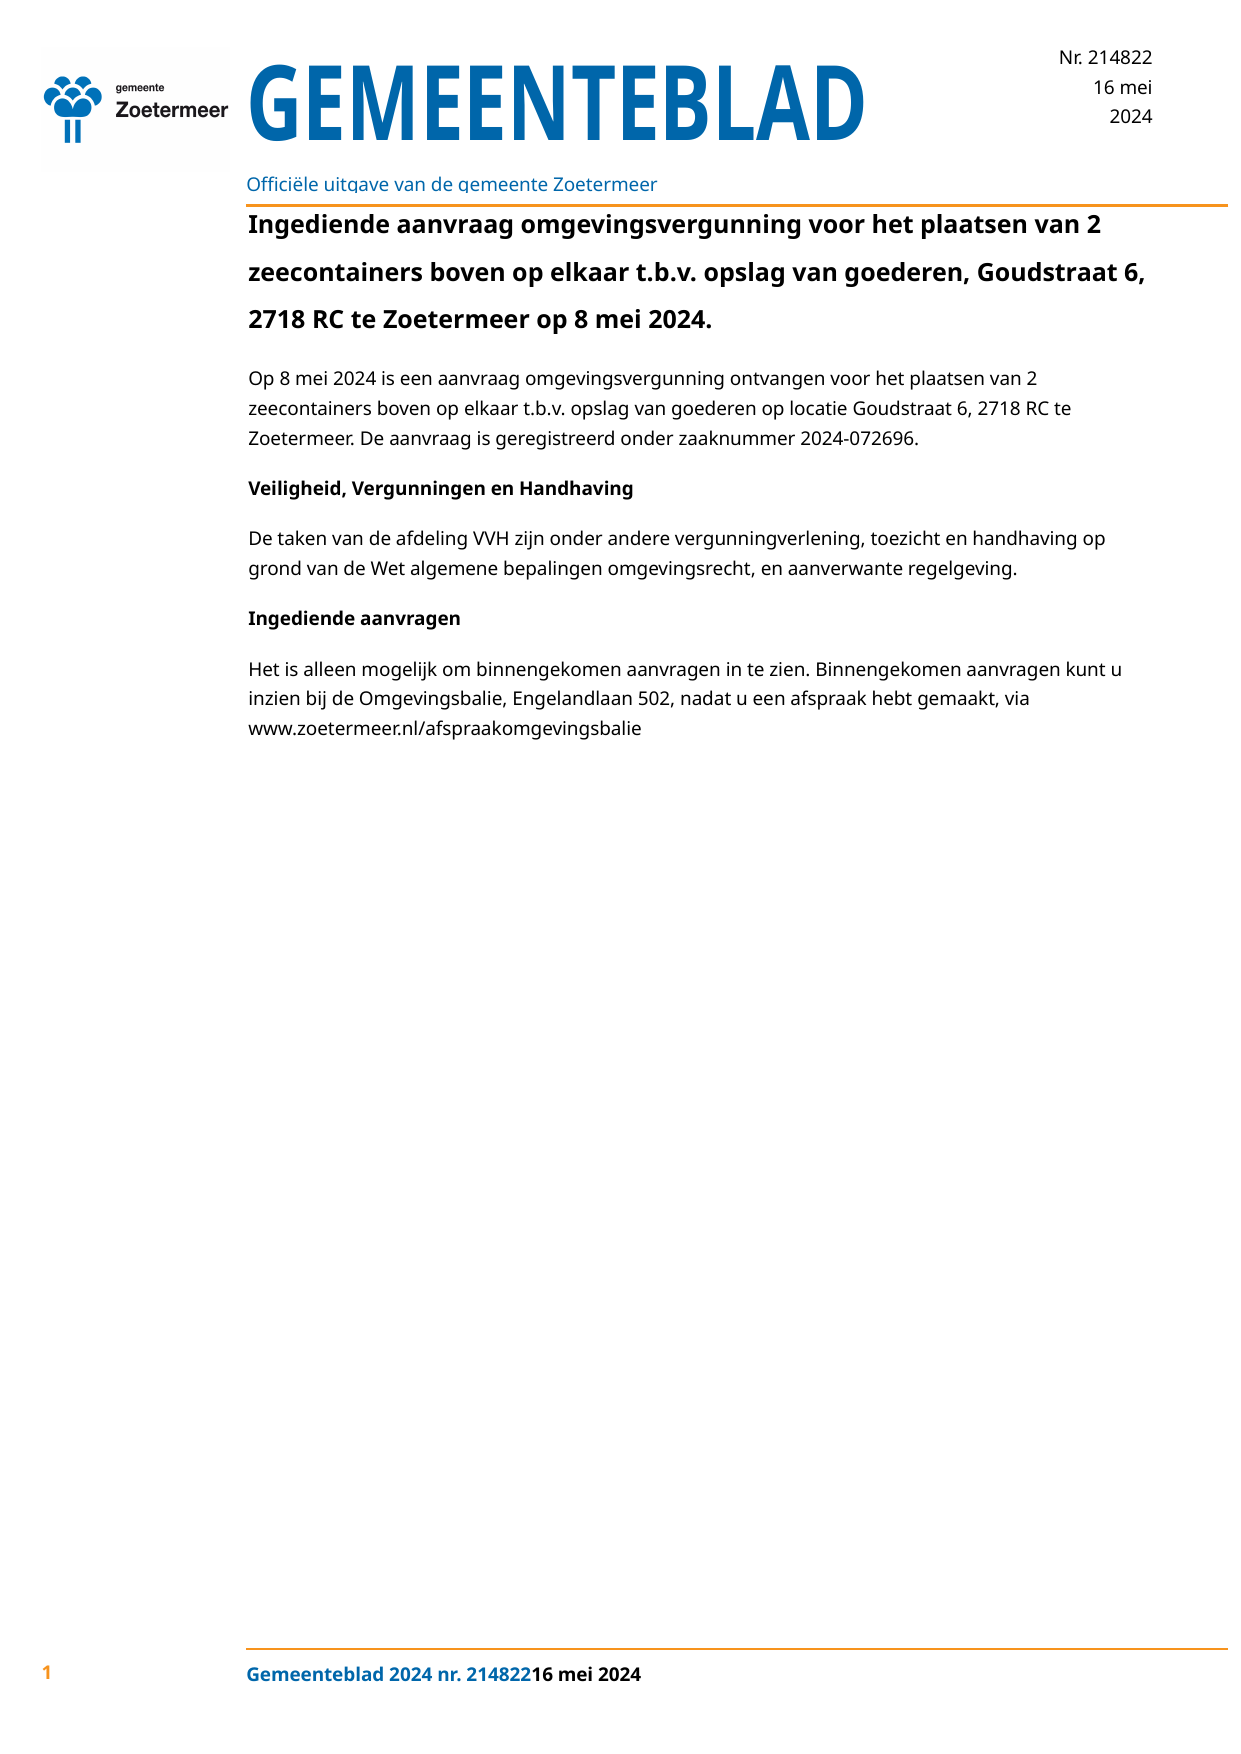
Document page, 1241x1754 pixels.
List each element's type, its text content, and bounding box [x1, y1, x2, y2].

text Op 8 mei 2024 is een aanvraag omgevingsvergunning ontvangen voor het plaatsen van 2 zeecontainers boven op elkaar t.b.v. opslag van goederen op locatie Goudstraat 6, 2718 RC te Zoetermeer. De aanvraag is geregistreerd onder zaaknummer 2024-072696. [248, 366, 1152, 450]
text Het is alleen mogelijk om binnengekomen aanvragen in te zien. Binnengekomen aanvragen kunt u inzien bij de Omgevingsbalie, Engelandlaan 502, nadat u een afspraak hebt gemaakt, via www.zoetermeer.nl/afspraakomgevingsbalie [248, 656, 1152, 741]
text Ingediende aanvraag omgevingsvergunning voor het plaatsen van 2 zeecontainers boven op elkaar t.b.v. opslag van goederen, Goudstraat 6, 2718 RC te Zoetermeer op 8 mei 2024. [248, 207, 1152, 336]
picture [41, 47, 231, 172]
text Ingediende aanvragen [248, 606, 1152, 631]
text Veiligheid, Vergunningen en Handhaving [248, 475, 1152, 501]
text De taken van de afdeling VVH zijn onder andere vergunningverlening, toezicht en handhaving op grond van de Wet algemene bepalingen omgevingsrecht, en aanverwante regelgeving. [248, 526, 1152, 581]
